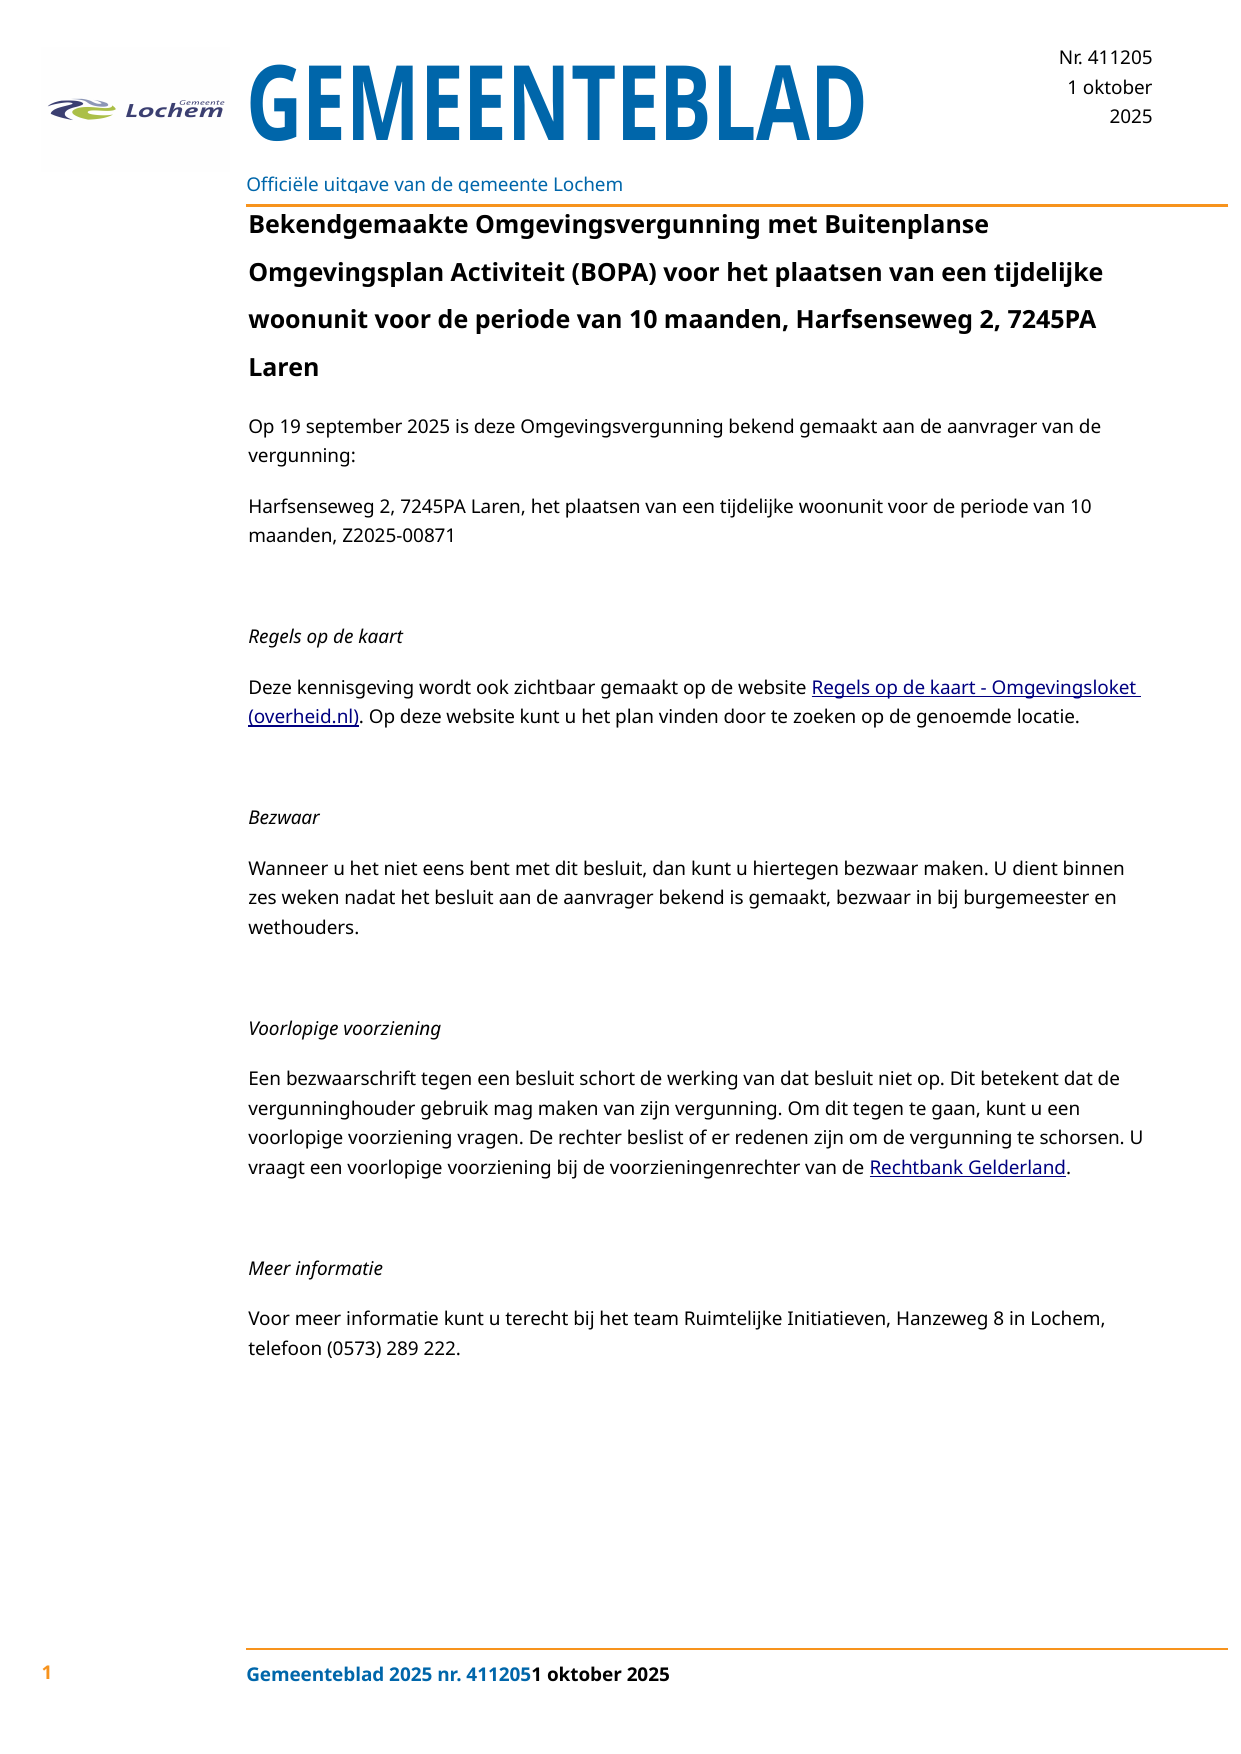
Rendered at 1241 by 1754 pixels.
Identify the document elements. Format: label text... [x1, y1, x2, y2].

text Meer informatie [248, 1255, 1152, 1281]
text Wanneer u het niet eens bent met dit besluit, dan kunt u hiertegen bezwaar maken. U dient binnen zes weken nadat het besluit aan de aanvrager bekend is gemaakt, bezwaar in bij burgemeester en wethouders. [248, 855, 1152, 940]
text Bekendgemaakte Omgevingsvergunning met Buitenplanse Omgevingsplan Activiteit (BOPA) voor het plaatsen van een tijdelijke woonunit voor de periode van 10 maanden, Harfsenseweg 2, 7245PA Laren [248, 207, 1152, 384]
text Deze kennisgeving wordt ook zichtbaar gemaakt op de website Regels op de kaart - Omgevingsloket (overheid.nl). Op deze website kunt u het plan vinden door te zoeken op de genoemde locatie. [248, 674, 1152, 729]
picture [41, 47, 231, 172]
text Voor meer informatie kunt u terecht bij het team Ruimtelijke Initiatieven, Hanzeweg 8 in Lochem, telefoon (0573) 289 222. [248, 1305, 1152, 1361]
text Regels op de kaart [248, 623, 1152, 649]
text Harfsenseweg 2, 7245PA Laren, het plaatsen van een tijdelijke woonunit voor de periode van 10 maanden, Z2025-00871 [248, 493, 1152, 548]
text Voorlopige voorziening [248, 1015, 1152, 1041]
text Een bezwaarschrift tegen een besluit schort de werking van dat besluit niet op. Dit betekent dat de vergunninghouder gebruik mag maken van zijn vergunning. Om dit tegen te gaan, kunt u een voorlopige voorziening vragen. De rechter beslist of er redenen zijn om de vergunning te schorsen. U vraagt een voorlopige voorziening bij de voorzieningenrechter van de Rechtbank Gelderland. [248, 1065, 1152, 1180]
text Bezwaar [248, 804, 1152, 830]
text Op 19 september 2025 is deze Omgevingsvergunning bekend gemaakt aan de aanvrager van de vergunning: [248, 413, 1152, 468]
